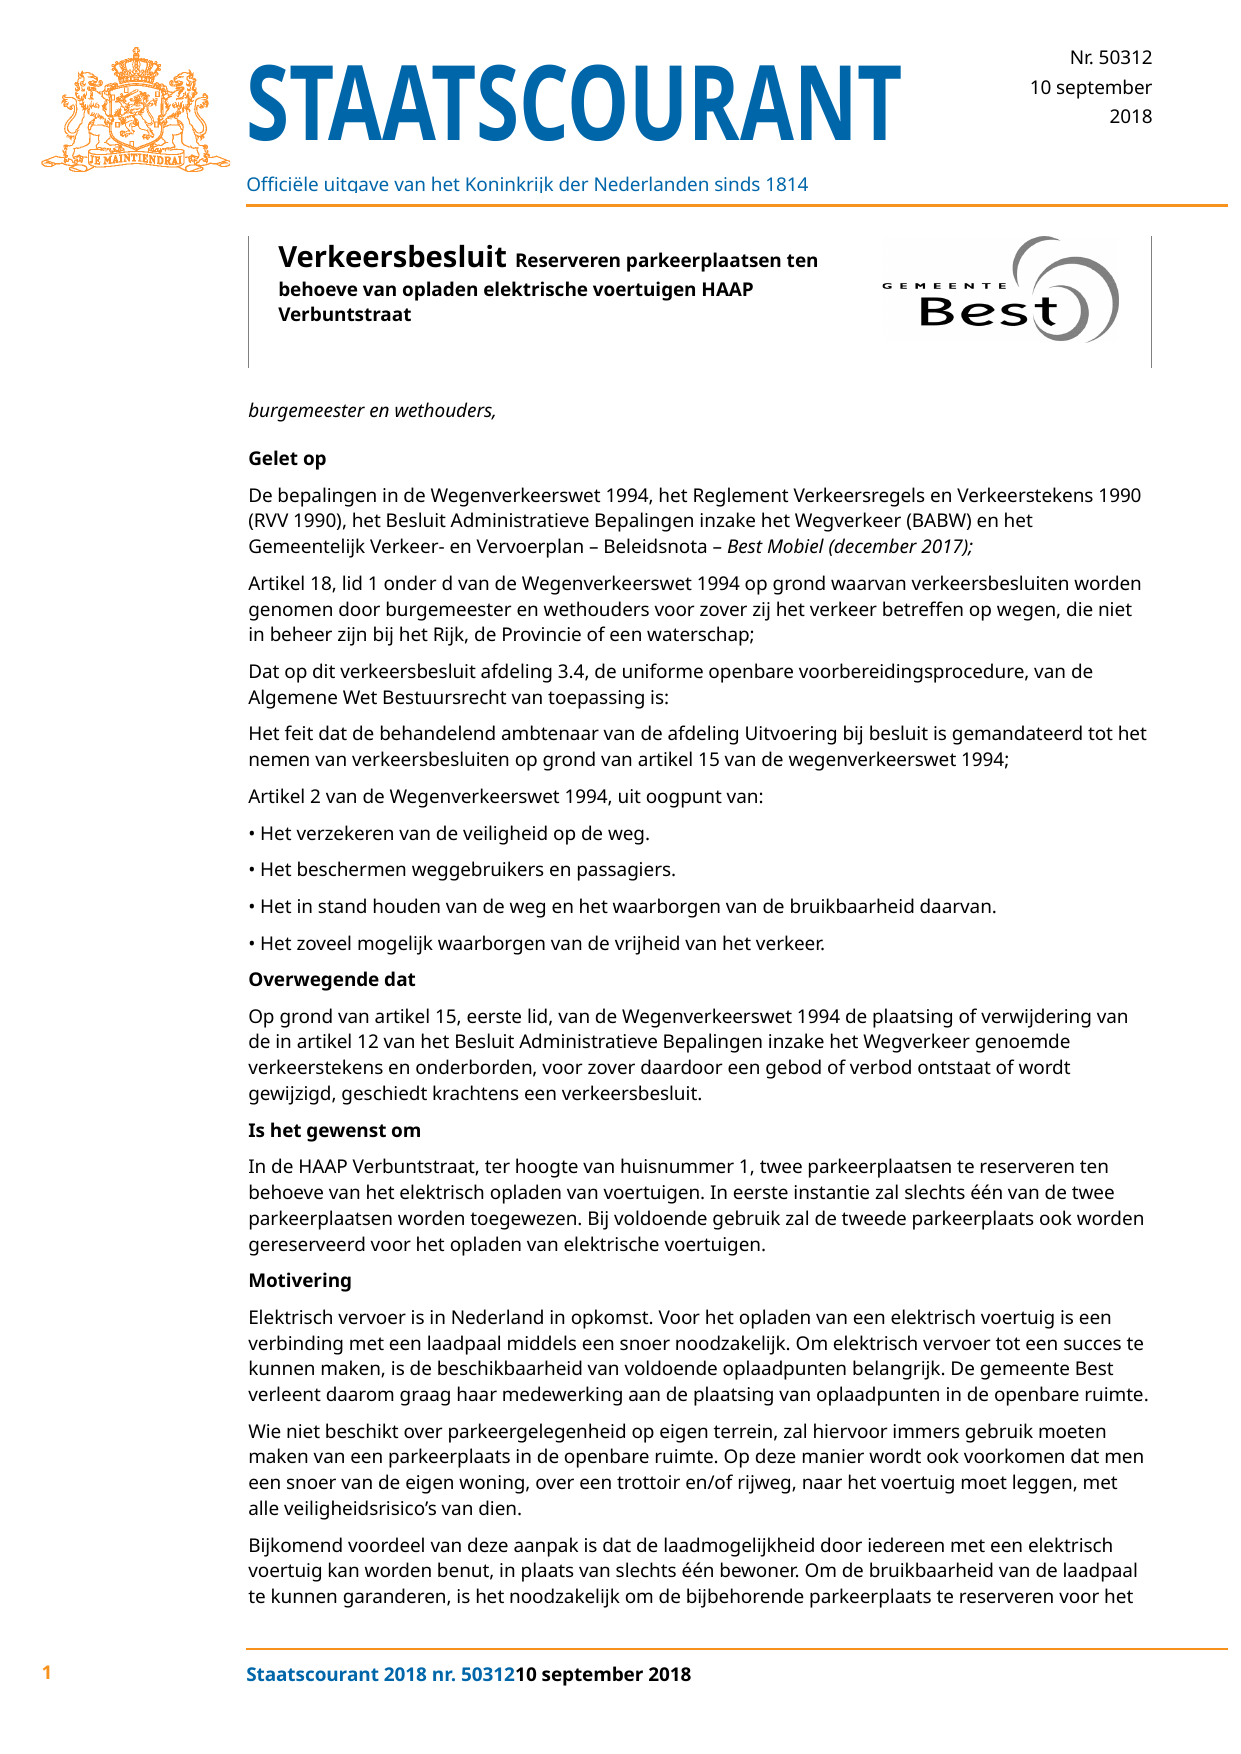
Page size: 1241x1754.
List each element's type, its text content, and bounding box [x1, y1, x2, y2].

table_header [1119, 236, 1151, 342]
text • Het beschermen weggebruikers en passagiers. [248, 856, 1152, 882]
table_header [850, 236, 882, 342]
picture [41, 47, 231, 172]
text Artikel 2 van de Wegenverkeerswet 1994, uit oogpunt van: [248, 783, 1152, 809]
table_header [850, 343, 1151, 368]
text Gelet op [248, 445, 1152, 471]
text Wie niet beschikt over parkeergelegenheid op eigen terrein, zal hiervoor immers gebruik moeten maken van een parkeerplaats in de openbare ruimte. Op deze manier wordt ook voorkomen dat men een snoer van de eigen woning, over een trottoir en/of rijweg, naar het voertuig moet leggen, met alle veiligheidsrisico’s van dien. [248, 1418, 1152, 1521]
text burgemeester en wethouders, [248, 398, 1152, 423]
text In de HAAP Verbuntstraat, ter hoogte van huisnummer 1, twee parkeerplaatsen te reserveren ten behoeve van het elektrisch opladen van voertuigen. In eerste instantie zal slechts één van de twee parkeerplaatsen worden toegewezen. Bij voldoende gebruik zal de tweede parkeerplaats ook worden gereserveerd voor het opladen van elektrische voertuigen. [248, 1153, 1152, 1256]
text • Het in stand houden van de weg en het waarborgen van de bruikbaarheid daarvan. [248, 893, 1152, 919]
text Is het gewenst om [248, 1117, 1152, 1143]
text Motivering [248, 1267, 1152, 1293]
text • Het verzekeren van de veiligheid op de weg. [248, 820, 1152, 845]
text Bijkomend voordeel van deze aanpak is dat de laadmogelijkheid door iedereen met een elektrisch voertuig kan worden benut, in plaats van slechts één bewoner. Om de bruikbaarheid van de laadpaal te kunnen garanderen, is het noodzakelijk om de bijbehorende parkeerplaats te reserveren voor het [248, 1532, 1152, 1609]
text De bepalingen in de Wegenverkeerswet 1994, het Reglement Verkeersregels en Verkeerstekens 1990 (RVV 1990), het Besluit Administratieve Bepalingen inzake het Wegverkeer (BABW) en het Gemeentelijk Verkeer- en Vervoerplan – Beleidsnota – Best Mobiel (december 2017); [248, 482, 1152, 559]
table_header Verkeersbesluit Reserveren parkeerplaatsen ten behoeve van opladen elektrische voertuigen HAAP Verbuntstraat [249, 236, 850, 368]
text Artikel 18, lid 1 onder d van de Wegenverkeerswet 1994 op grond waarvan verkeersbesluiten worden genomen door burgemeester en wethouders voor zover zij het verkeer betreffen op wegen, die niet in beheer zijn bij het Rijk, de Provincie of een waterschap; [248, 570, 1152, 647]
picture [882, 236, 1119, 343]
text Dat op dit verkeersbesluit afdeling 3.4, de uniforme openbare voorbereidingsprocedure, van de Algemene Wet Bestuursrecht van toepassing is: [248, 658, 1152, 710]
text Op grond van artikel 15, eerste lid, van de Wegenverkeerswet 1994 de plaatsing of verwijdering van de in artikel 12 van het Besluit Administratieve Bepalingen inzake het Wegverkeer genoemde verkeerstekens en onderborden, voor zover daardoor een gebod of verbod ontstaat of wordt gewijzigd, geschiedt krachtens een verkeersbesluit. [248, 1003, 1152, 1106]
text • Het zoveel mogelijk waarborgen van de vrijheid van het verkeer. [248, 930, 1152, 955]
text Overwegende dat [248, 966, 1152, 992]
text Elektrisch vervoer is in Nederland in opkomst. Voor het opladen van een elektrisch voertuig is een verbinding met een laadpaal middels een snoer noodzakelijk. Om elektrisch vervoer tot een succes te kunnen maken, is de beschikbaarheid van voldoende oplaadpunten belangrijk. De gemeente Best verleent daarom graag haar medewerking aan de plaatsing van oplaadpunten in de openbare ruimte. [248, 1304, 1152, 1407]
text Het feit dat de behandelend ambtenaar van de afdeling Uitvoering bij besluit is gemandateerd tot het nemen van verkeersbesluiten op grond van artikel 15 van de wegenverkeerswet 1994; [248, 721, 1152, 772]
